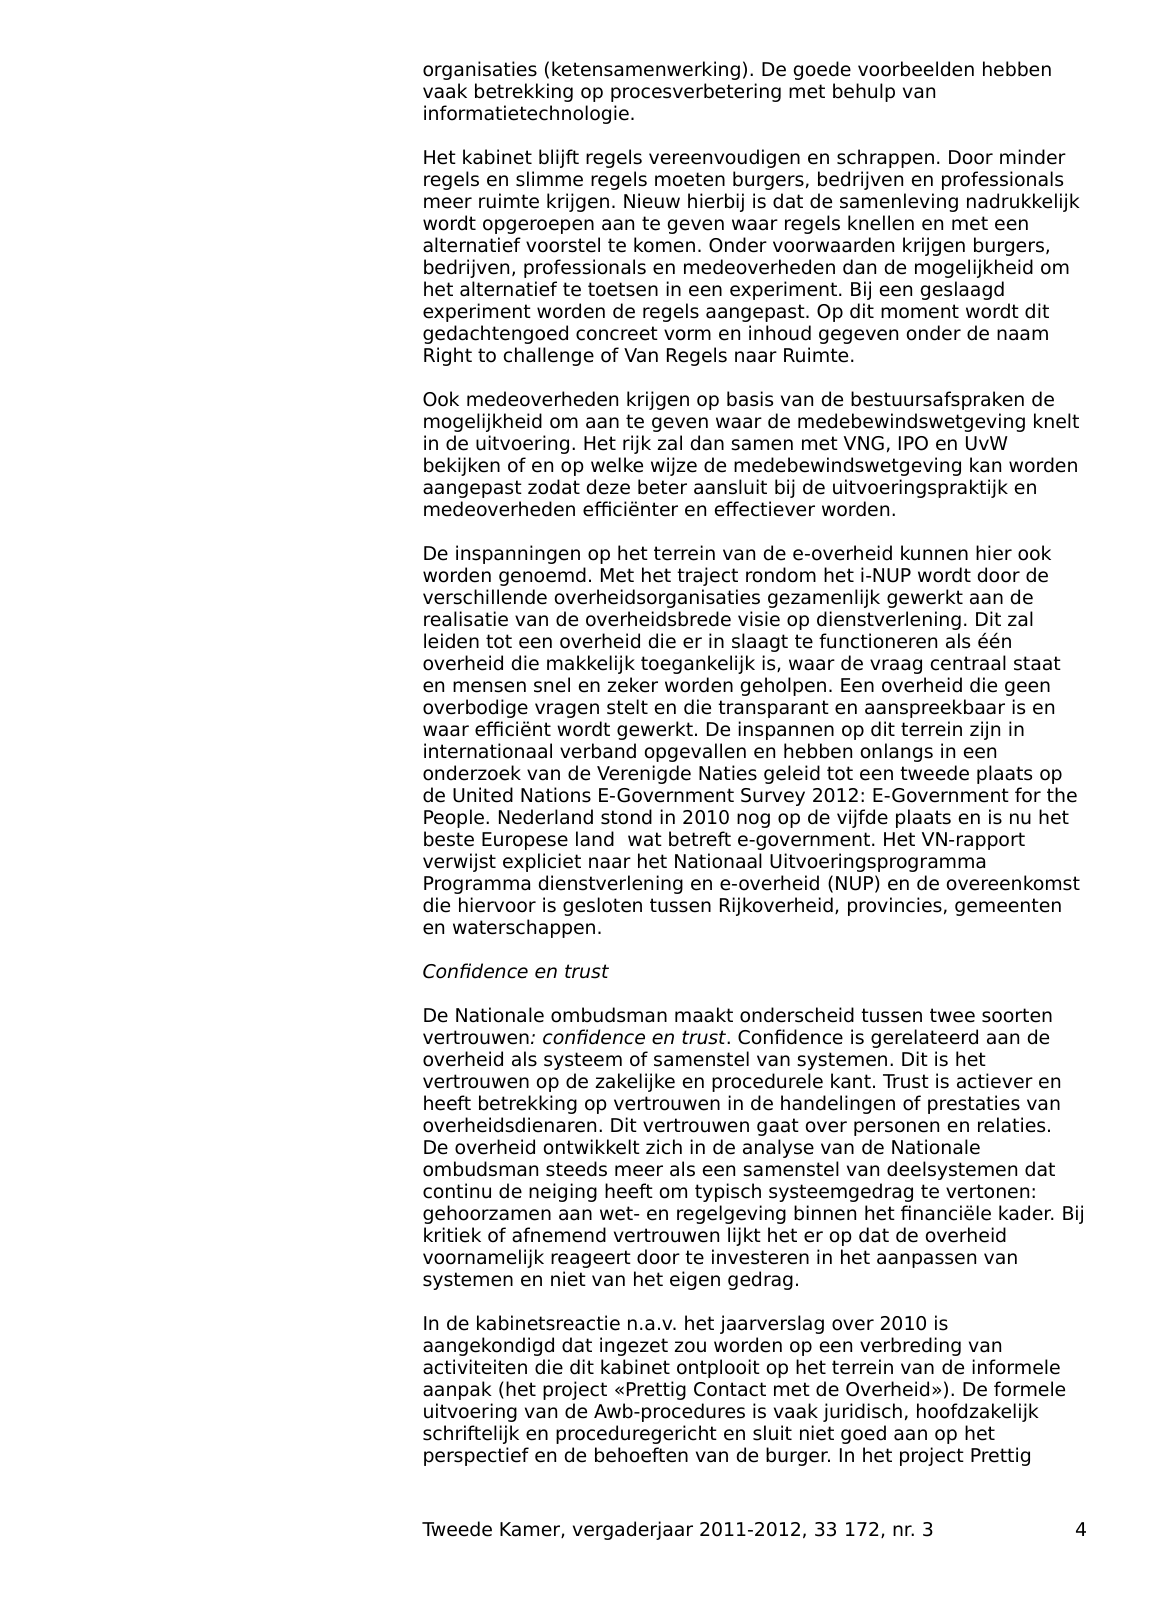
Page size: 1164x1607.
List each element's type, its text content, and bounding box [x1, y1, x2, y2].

text De overheid ontwikkelt zich in de analyse van de Nationale ombudsman steeds meer als een samenstel van deelsystemen dat continu de neiging heeft om typisch systeemgedrag te vertonen: gehoorzamen aan wet- en regelgeving binnen het financiële kader. Bij kritiek of afnemend vertrouwen lijkt het er op dat de overheid voornamelijk reageert door te investeren in het aanpassen van systemen en niet van het eigen gedrag. [422, 1137, 1087, 1291]
text In de kabinetsreactie n.a.v. het jaarverslag over 2010 is aangekondigd dat ingezet zou worden op een verbreding van activiteiten die dit kabinet ontplooit op het terrein van de informele aanpak (het project «Prettig Contact met de Overheid»). De formele uitvoering van de Awb-procedures is vaak juridisch, hoofdzakelijk schriftelijk en proceduregericht en sluit niet goed aan op het perspectief en de behoeften van de burger. In het project Prettig [422, 1313, 1087, 1467]
text Ook medeoverheden krijgen op basis van de bestuursafspraken de mogelijkheid om aan te geven waar de medebewindswetgeving knelt in de uitvoering. Het rijk zal dan samen met VNG, IPO en UvW bekijken of en op welke wijze de medebewindswetgeving kan worden aangepast zodat deze beter aansluit bij de uitvoeringspraktijk en medeoverheden efficiënter en effectiever worden. [422, 389, 1087, 521]
text organisaties (ketensamenwerking). De goede voorbeelden hebben vaak betrekking op procesverbetering met behulp van informatietechnologie. [422, 59, 1087, 125]
subtitle Confidence en trust [422, 961, 1087, 983]
text De Nationale ombudsman maakt onderscheid tussen twee soorten vertrouwen: confidence en trust. Confidence is gerelateerd aan de overheid als systeem of samenstel van systemen. Dit is het vertrouwen op de zakelijke en procedurele kant. Trust is actiever en heeft betrekking op vertrouwen in de handelingen of prestaties van overheidsdienaren. Dit vertrouwen gaat over personen en relaties. [422, 1005, 1087, 1137]
text Het kabinet blijft regels vereenvoudigen en schrappen. Door minder regels en slimme regels moeten burgers, bedrijven en professionals meer ruimte krijgen. Nieuw hierbij is dat de samenleving nadrukkelijk wordt opgeroepen aan te geven waar regels knellen en met een alternatief voorstel te komen. Onder voorwaarden krijgen burgers, bedrijven, professionals en medeoverheden dan de mogelijkheid om het alternatief te toetsen in een experiment. Bij een geslaagd experiment worden de regels aangepast. Op dit moment wordt dit gedachtengoed concreet vorm en inhoud gegeven onder de naam Right to challenge of Van Regels naar Ruimte. [422, 147, 1087, 367]
text De inspanningen op het terrein van de e-overheid kunnen hier ook worden genoemd. Met het traject rondom het i-NUP wordt door de verschillende overheidsorganisaties gezamenlijk gewerkt aan de realisatie van de overheidsbrede visie op dienstverlening. Dit zal leiden tot een overheid die er in slaagt te functioneren als één overheid die makkelijk toegankelijk is, waar de vraag centraal staat en mensen snel en zeker worden geholpen. Een overheid die geen overbodige vragen stelt en die transparant en aanspreekbaar is en waar efficiënt wordt gewerkt. De inspannen op dit terrein zijn in internationaal verband opgevallen en hebben onlangs in een onderzoek van de Verenigde Naties geleid tot een tweede plaats op de United Nations E-Government Survey 2012: E-Government for the People. Nederland stond in 2010 nog op de vijfde plaats en is nu het beste Europese land wat betreft e-government. Het VN-rapport verwijst expliciet naar het Nationaal Uitvoeringsprogramma Programma dienstverlening en e-overheid (NUP) en de overeenkomst die hiervoor is gesloten tussen Rijkoverheid, provincies, gemeenten en waterschappen. [422, 543, 1087, 939]
